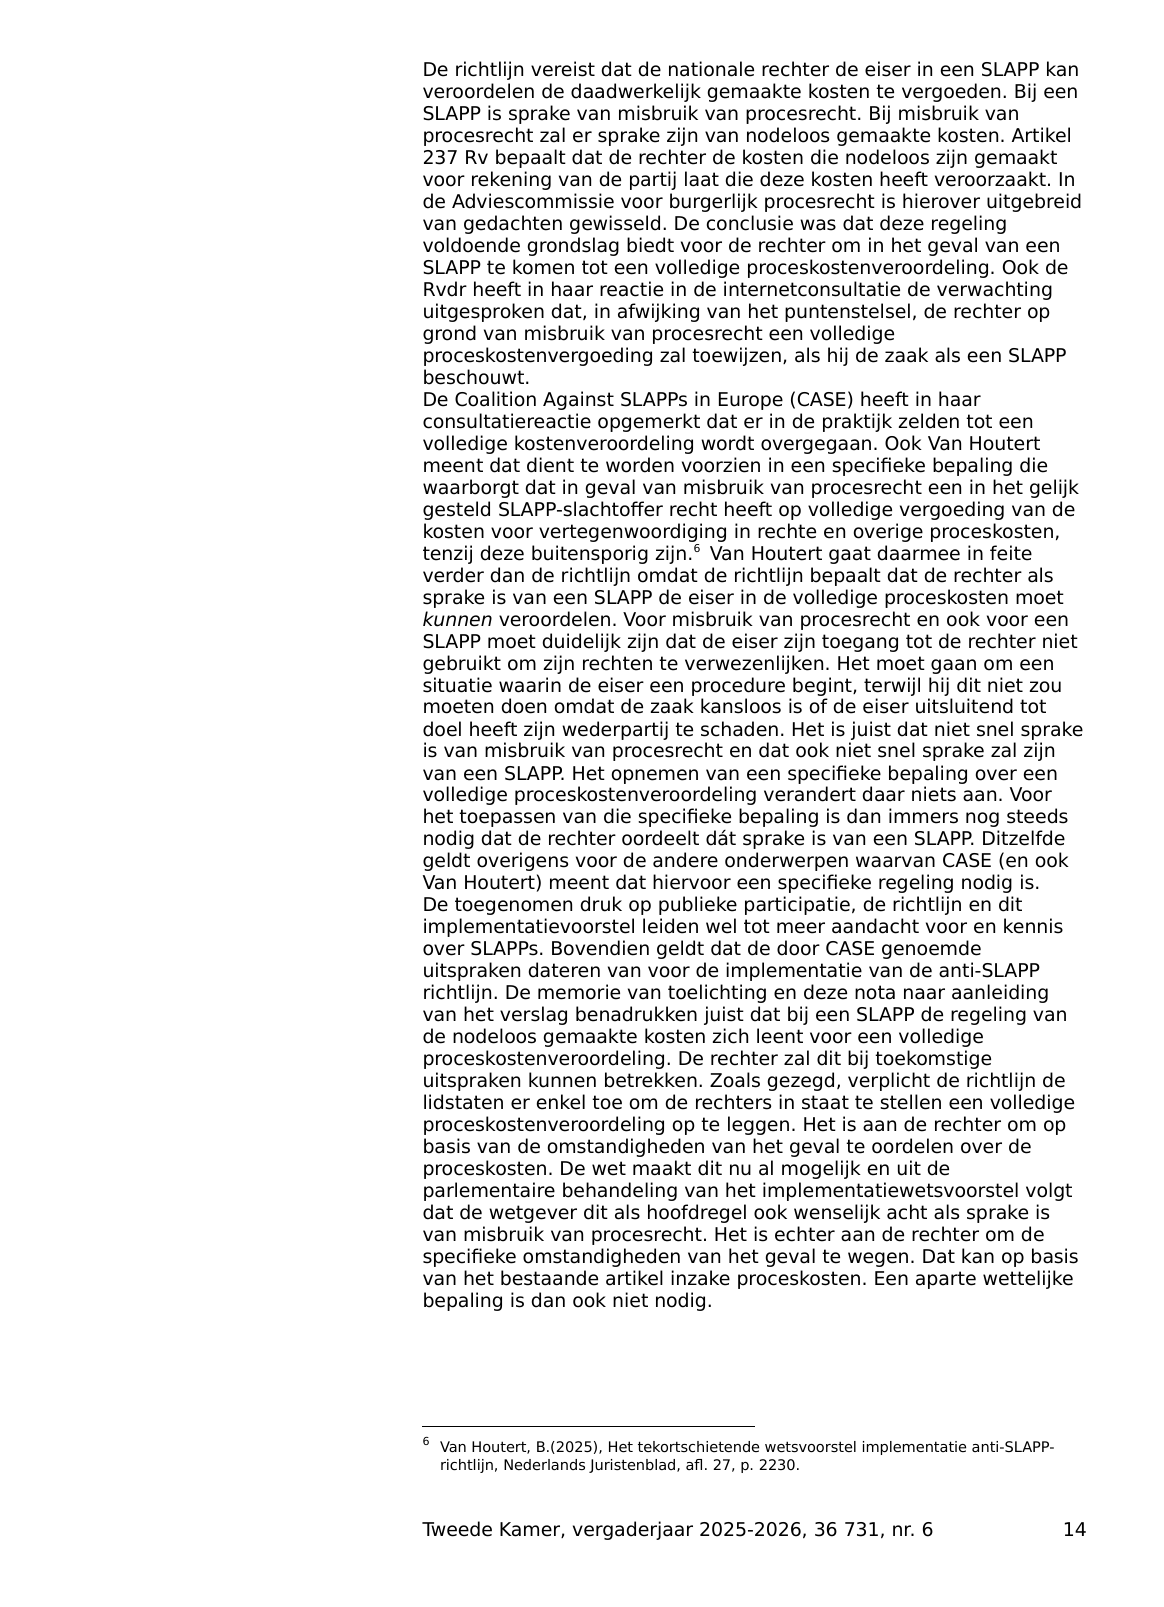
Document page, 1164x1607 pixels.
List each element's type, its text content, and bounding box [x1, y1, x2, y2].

text De richtlijn vereist dat de nationale rechter de eiser in een SLAPP kan veroordelen de daadwerkelijk gemaakte kosten te vergoeden. Bij een SLAPP is sprake van misbruik van procesrecht. Bij misbruik van procesrecht zal er sprake zijn van nodeloos gemaakte kosten. Artikel 237 Rv bepaalt dat de rechter de kosten die nodeloos zijn gemaakt voor rekening van de partij laat die deze kosten heeft veroorzaakt. In de Adviescommissie voor burgerlijk procesrecht is hierover uitgebreid van gedachten gewisseld. De conclusie was dat deze regeling voldoende grondslag biedt voor de rechter om in het geval van een SLAPP te komen tot een volledige proceskostenveroordeling. Ook de Rvdr heeft in haar reactie in de internetconsultatie de verwachting uitgesproken dat, in afwijking van het puntenstelsel, de rechter op grond van misbruik van procesrecht een volledige proceskostenvergoeding zal toewijzen, als hij de zaak als een SLAPP beschouwt. [422, 59, 1087, 389]
text De toegenomen druk op publieke participatie, de richtlijn en dit implementatievoorstel leiden wel tot meer aandacht voor en kennis over SLAPPs. Bovendien geldt dat de door CASE genoemde uitspraken dateren van voor de implementatie van de anti-SLAPP richtlijn. De memorie van toelichting en deze nota naar aanleiding van het verslag benadrukken juist dat bij een SLAPP de regeling van de nodeloos gemaakte kosten zich leent voor een volledige proceskostenveroordeling. De rechter zal dit bij toekomstige uitspraken kunnen betrekken. Zoals gezegd, verplicht de richtlijn de lidstaten er enkel toe om de rechters in staat te stellen een volledige proceskostenveroordeling op te leggen. Het is aan de rechter om op basis van de omstandigheden van het geval te oordelen over de proceskosten. De wet maakt dit nu al mogelijk en uit de parlementaire behandeling van het implementatiewetsvoorstel volgt dat de wetgever dit als hoofdregel ook wenselijk acht als sprake is van misbruik van procesrecht. Het is echter aan de rechter om de specifieke omstandigheden van het geval te wegen. Dat kan op basis van het bestaande artikel inzake proceskosten. Een aparte wettelijke bepaling is dan ook niet nodig. [422, 894, 1087, 1312]
text De Coalition Against SLAPPs in Europe (CASE) heeft in haar consultatiereactie opgemerkt dat er in de praktijk zelden tot een volledige kostenveroordeling wordt overgegaan. Ook Van Houtert meent dat dient te worden voorzien in een specifieke bepaling die waarborgt dat in geval van misbruik van procesrecht een in het gelijk gesteld SLAPP-slachtoffer recht heeft op volledige vergoeding van de kosten voor vertegenwoordiging in rechte en overige proceskosten, tenzij deze buitensporig zijn. Van Houtert gaat daarmee in feite verder dan de richtlijn omdat de richtlijn bepaalt dat de rechter als sprake is van een SLAPP de eiser in de volledige proceskosten moet kunnen veroordelen. Voor misbruik van procesrecht en ook voor een SLAPP moet duidelijk zijn dat de eiser zijn toegang tot de rechter niet gebruikt om zijn rechten te verwezenlijken. Het moet gaan om een situatie waarin de eiser een procedure begint, terwijl hij dit niet zou moeten doen omdat de zaak kansloos is of de eiser uitsluitend tot doel heeft zijn wederpartij te schaden. Het is juist dat niet snel sprake is van misbruik van procesrecht en dat ook niet snel sprake zal zijn van een SLAPP. Het opnemen van een specifieke bepaling over een volledige proceskostenveroordeling verandert daar niets aan. Voor het toepassen van die specifieke bepaling is dan immers nog steeds nodig dat de rechter oordeelt dát sprake is van een SLAPP. Ditzelfde geldt overigens voor de andere onderwerpen waarvan CASE (en ook Van Houtert) meent dat hiervoor een specifieke regeling nodig is. [422, 389, 1087, 894]
text Van Houtert, B.(2025), Het tekortschietende wetsvoorstel implementatie anti-SLAPP-richtlijn, Nederlands Juristenblad, afl. 27, p. 2230. [422, 1435, 1087, 1474]
